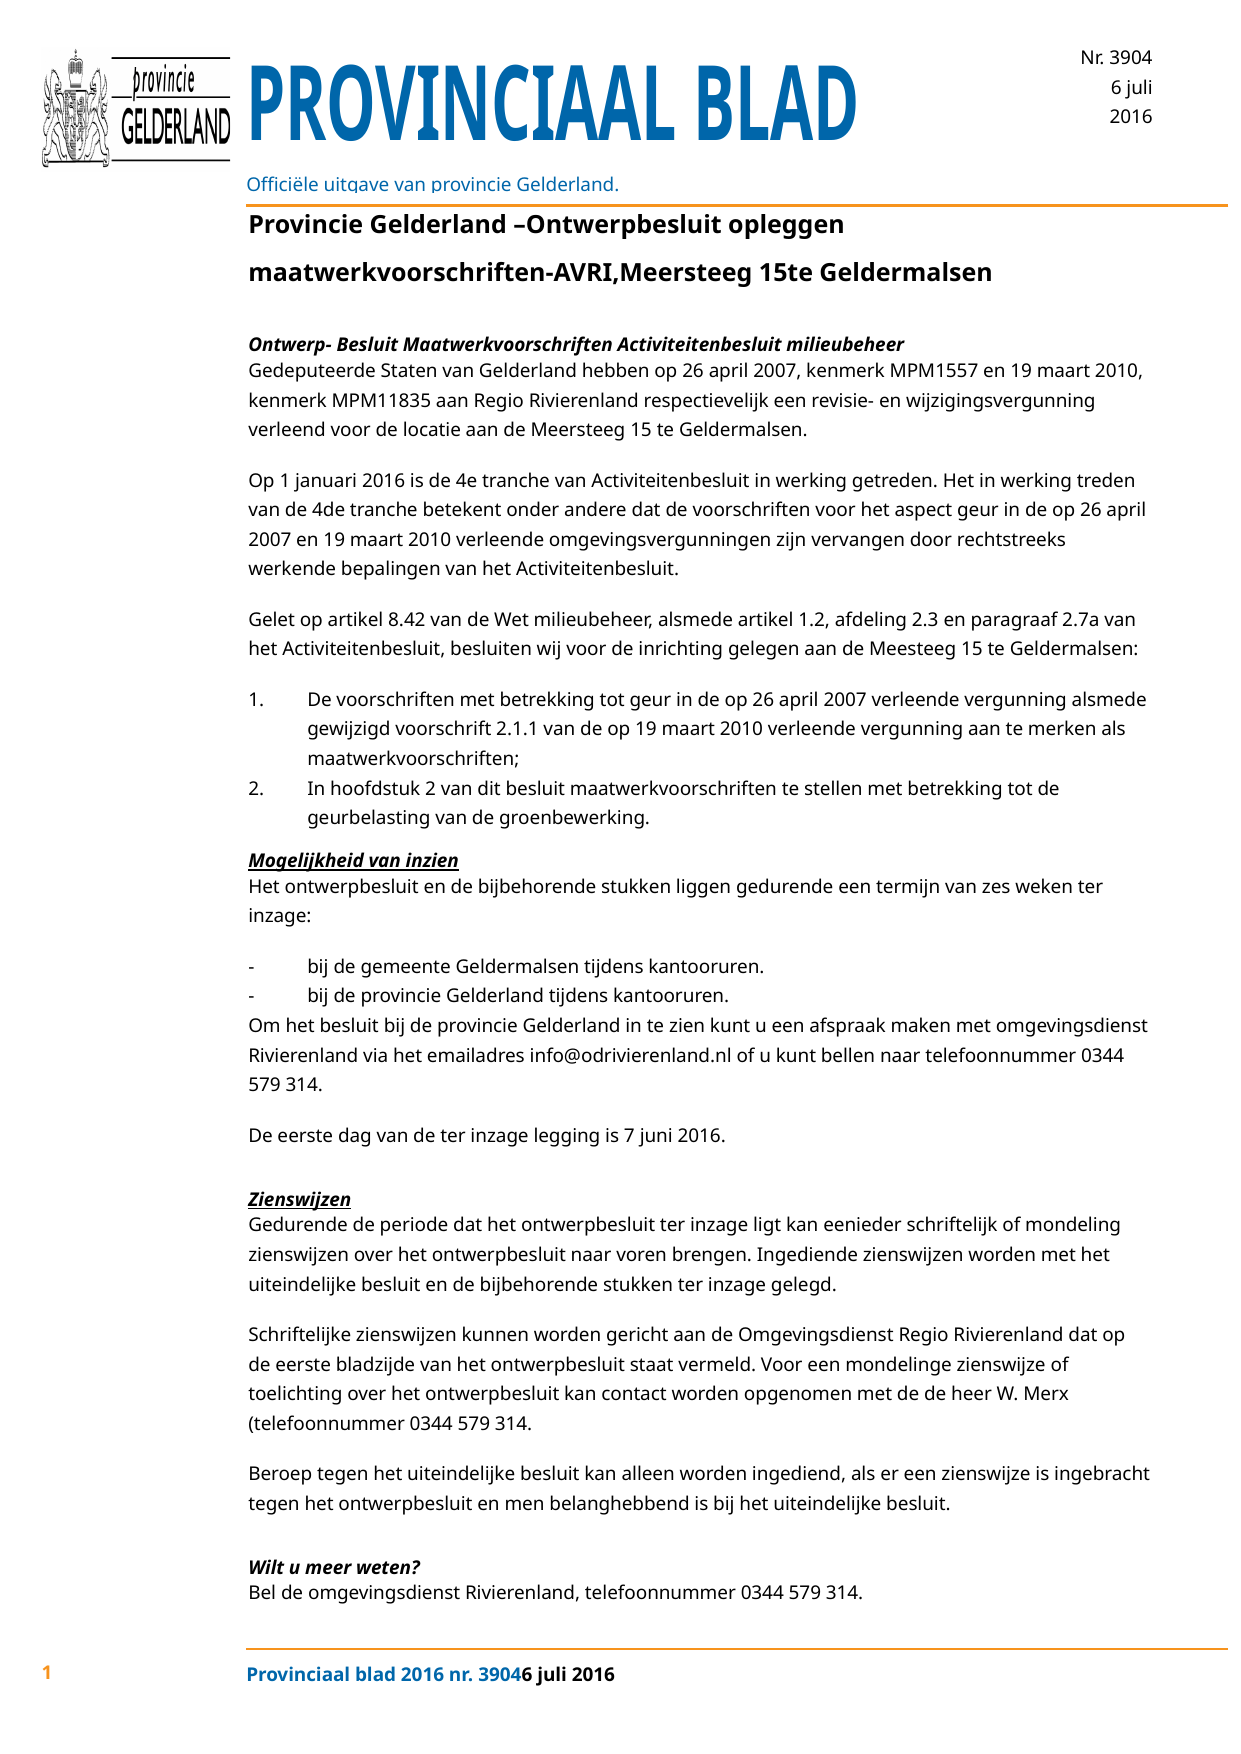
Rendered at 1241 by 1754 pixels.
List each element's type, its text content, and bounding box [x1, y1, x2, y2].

text Zienswijzen [248, 1186, 1152, 1212]
text Mogelijkheid van inzien [248, 847, 1152, 873]
text Gelet op artikel 8.42 van de Wet milieubeheer, alsmede artikel 1.2, afdeling 2.3 en paragraaf 2.7a van het Activiteitenbesluit, besluiten wij voor de inrichting gelegen aan de Meesteeg 15 te Geldermalsen: [248, 606, 1152, 661]
text Bel de omgevingsdienst Rivierenland, telefoonnummer 0344 579 314. [248, 1579, 1152, 1605]
list In hoofdstuk 2 van dit besluit maatwerkvoorschriften te stellen met betrekking tot de geurbelasting van de groenbewerking. [248, 775, 1152, 830]
text Gedeputeerde Staten van Gelderland hebben op 26 april 2007, kenmerk MPM1557 en 19 maart 2010, kenmerk MPM11835 aan Regio Rivierenland respectievelijk een revisie- en wijzigingsvergunning verleend voor de locatie aan de Meersteeg 15 te Geldermalsen. [248, 357, 1152, 442]
list bij de gemeente Geldermalsen tijdens kantooruren. [248, 953, 1152, 979]
text Ontwerp- Besluit Maatwerkvoorschriften Activiteitenbesluit milieubeheer [248, 331, 1152, 357]
list De voorschriften met betrekking tot geur in de op 26 april 2007 verleende vergunning alsmede gewijzigd voorschrift 2.1.1 van de op 19 maart 2010 verleende vergunning aan te merken als maatwerkvoorschriften; [248, 686, 1152, 771]
text Wilt u meer weten? [248, 1554, 1152, 1579]
text Op 1 januari 2016 is de 4e tranche van Activiteitenbesluit in werking getreden. Het in werking treden van de 4de tranche betekent onder andere dat de voorschriften voor het aspect geur in de op 26 april 2007 en 19 maart 2010 verleende omgevingsvergunningen zijn vervangen door rechtstreeks werkende bepalingen van het Activiteitenbesluit. [248, 467, 1152, 581]
list bij de provincie Gelderland tijdens kantooruren. [248, 983, 1152, 1008]
text Om het besluit bij de provincie Gelderland in te zien kunt u een afspraak maken met omgevingsdienst Rivierenland via het emailadres info@odrivierenland.nl of u kunt bellen naar telefoonnummer 0344 579 314. [248, 1012, 1152, 1097]
text Schriftelijke zienswijzen kunnen worden gericht aan de Omgevingsdienst Regio Rivierenland dat op de eerste bladzijde van het ontwerpbesluit staat vermeld. Voor een mondelinge zienswijze of toelichting over het ontwerpbesluit kan contact worden opgenomen met de de heer W. Merx (telefoonnummer 0344 579 314. [248, 1321, 1152, 1436]
text Provincie Gelderland –Ontwerpbesluit opleggen maatwerkvoorschriften-AVRI,Meersteeg 15te Geldermalsen [248, 207, 1152, 288]
text Het ontwerpbesluit en de bijbehorende stukken liggen gedurende een termijn van zes weken ter inzage: [248, 873, 1152, 928]
text Beroep tegen het uiteindelijke besluit kan alleen worden ingediend, als er een zienswijze is ingebracht tegen het ontwerpbesluit en men belanghebbend is bij het uiteindelijke besluit. [248, 1460, 1152, 1516]
text De eerste dag van de ter inzage legging is 7 juni 2016. [248, 1122, 1152, 1148]
picture [41, 47, 231, 172]
text Gedurende de periode dat het ontwerpbesluit ter inzage ligt kan eenieder schriftelijk of mondeling zienswijzen over het ontwerpbesluit naar voren brengen. Ingediende zienswijzen worden met het uiteindelijke besluit en de bijbehorende stukken ter inzage gelegd. [248, 1212, 1152, 1296]
